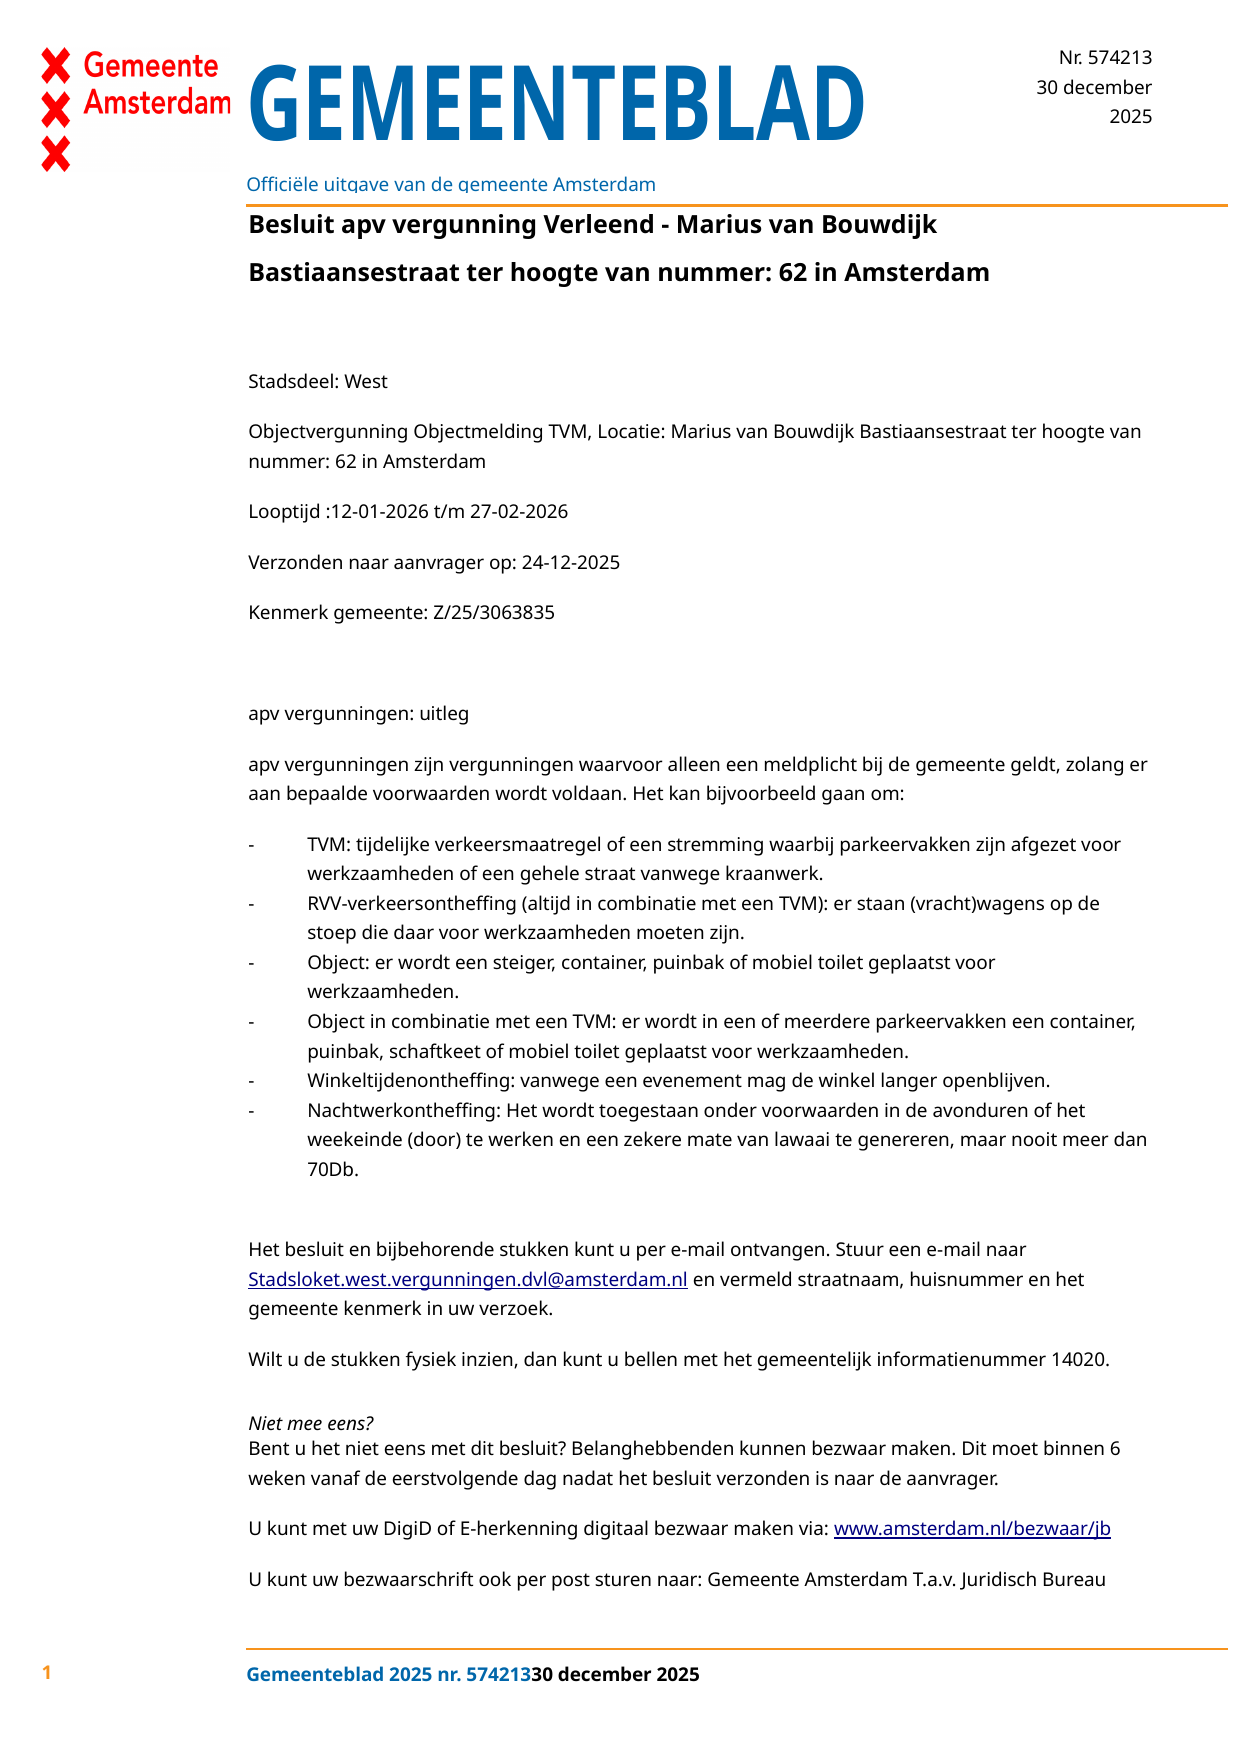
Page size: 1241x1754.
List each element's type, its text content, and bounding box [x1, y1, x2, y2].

text Looptijd :12-01-2026 t/m 27-02-2026 [248, 499, 1152, 524]
list Winkeltijdenontheffing: vanwege een evenement mag de winkel langer openblijven. [248, 1067, 1152, 1093]
list RVV-verkeersontheffing (altijd in combinatie met een TVM): er staan (vracht)wagens op de stoep die daar voor werkzaamheden moeten zijn. [248, 890, 1152, 945]
text Verzonden naar aanvrager op: 24-12-2025 [248, 549, 1152, 575]
text apv vergunningen: uitleg [248, 700, 1152, 726]
text Bent u het niet eens met dit besluit? Belanghebbenden kunnen bezwaar maken. Dit moet binnen 6 weken vanaf de eerstvolgende dag nadat het besluit verzonden is naar de aanvrager. [248, 1436, 1152, 1491]
list TVM: tijdelijke verkeersmaatregel of een stremming waarbij parkeervakken zijn afgezet voor werkzaamheden of een gehele straat vanwege kraanwerk. [248, 831, 1152, 886]
text Stadsdeel: West [248, 368, 1152, 394]
text Objectvergunning Objectmelding TVM, Locatie: Marius van Bouwdijk Bastiaansestraat ter hoogte van nummer: 62 in Amsterdam [248, 419, 1152, 474]
text U kunt met uw DigiD of E-herkenning digitaal bezwaar maken via: www.amsterdam.nl/bezwaar/jb [248, 1516, 1152, 1541]
text Besluit apv vergunning Verleend - Marius van Bouwdijk Bastiaansestraat ter hoogte van nummer: 62 in Amsterdam [248, 207, 1152, 288]
list Object in combinatie met een TVM: er wordt in een of meerdere parkeervakken een container, puinbak, schaftkeet of mobiel toilet geplaatst voor werkzaamheden. [248, 1008, 1152, 1064]
text Wilt u de stukken fysiek inzien, dan kunt u bellen met het gemeentelijk informatienummer 14020. [248, 1346, 1152, 1372]
list Object: er wordt een steiger, container, puinbak of mobiel toilet geplaatst voor werkzaamheden. [248, 949, 1152, 1004]
list Nachtwerkontheffing: Het wordt toegestaan onder voorwaarden in de avonduren of het weekeinde (door) te werken en een zekere mate van lawaai te genereren, maar nooit meer dan 70Db. [248, 1097, 1152, 1182]
text Kenmerk gemeente: Z/25/3063835 [248, 599, 1152, 625]
picture [41, 47, 231, 172]
text apv vergunningen zijn vergunningen waarvoor alleen een meldplicht bij de gemeente geldt, zolang er aan bepaalde voorwaarden wordt voldaan. Het kan bijvoorbeeld gaan om: [248, 751, 1152, 806]
text Niet mee eens? [248, 1410, 1152, 1436]
text U kunt uw bezwaarschrift ook per post sturen naar: Gemeente Amsterdam T.a.v. Juridisch Bureau [248, 1566, 1152, 1592]
text Het besluit en bijbehorende stukken kunt u per e-mail ontvangen. Stuur een e-mail naar Stadsloket.west.vergunningen.dvl@amsterdam.nl en vermeld straatnaam, huisnummer en het gemeente kenmerk in uw verzoek. [248, 1236, 1152, 1321]
